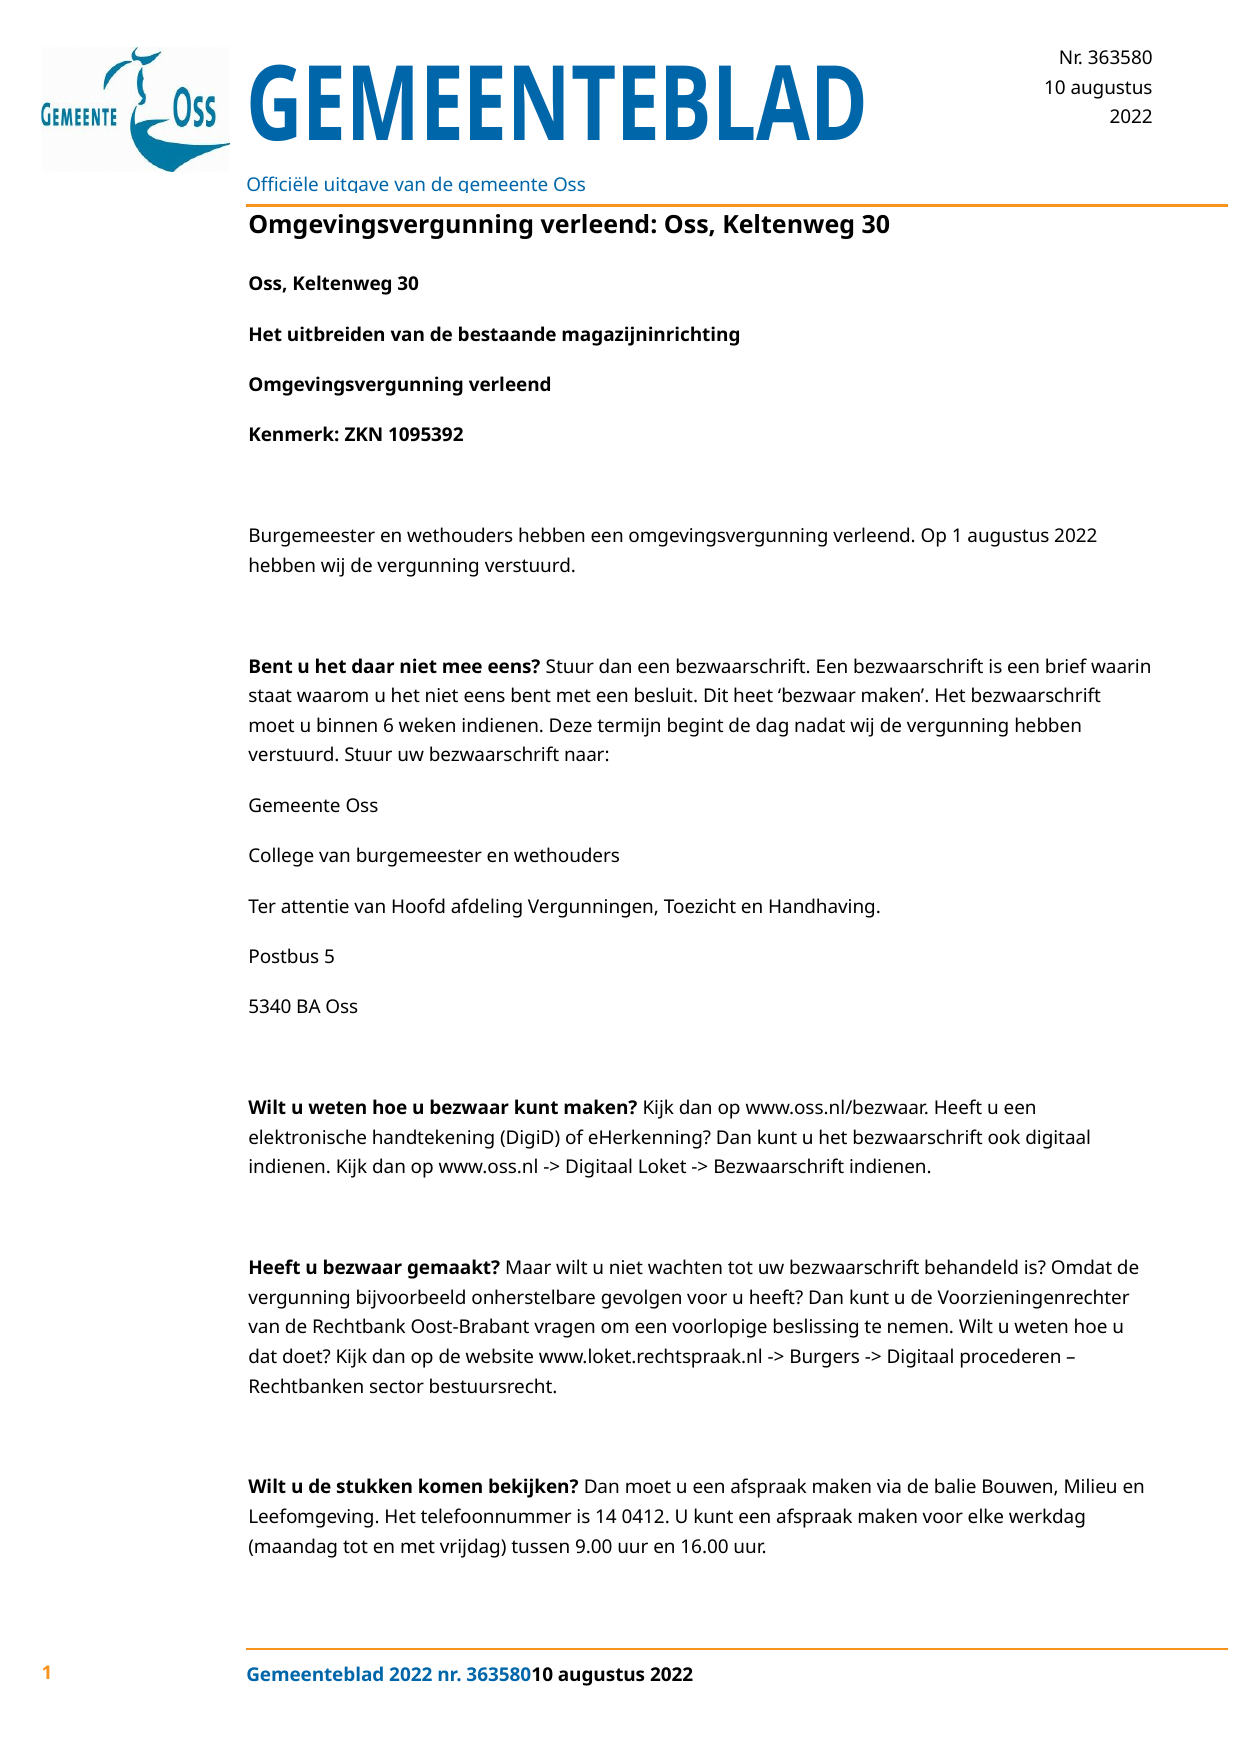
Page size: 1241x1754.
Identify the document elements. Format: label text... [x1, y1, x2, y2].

text Oss, Keltenweg 30 [248, 270, 1152, 296]
text Kenmerk: ZKN 1095392 [248, 422, 1152, 447]
text Wilt u weten hoe u bezwaar kunt maken? Kijk dan op www.oss.nl/bezwaar. Heeft u een elektronische handtekening (DigiD) of eHerkenning? Dan kunt u het bezwaarschrift ook digitaal indienen. Kijk dan op www.oss.nl -> Digitaal Loket -> Bezwaarschrift indienen. [248, 1094, 1152, 1179]
picture [41, 47, 231, 172]
text College van burgemeester en wethouders [248, 842, 1152, 868]
text Wilt u de stukken komen bekijken? Dan moet u een afspraak maken via de balie Bouwen, Milieu en Leefomgeving. Het telefoonnummer is 14 0412. U kunt een afspraak maken voor elke werkdag (maandag tot en met vrijdag) tussen 9.00 uur en 16.00 uur. [248, 1474, 1152, 1558]
text Omgevingsvergunning verleend: Oss, Keltenweg 30 [248, 207, 1152, 241]
text Bent u het daar niet mee eens? Stuur dan een bezwaarschrift. Een bezwaarschrift is een brief waarin staat waarom u het niet eens bent met een besluit. Dit heet ‘bezwaar maken’. Het bezwaarschrift moet u binnen 6 weken indienen. Deze termijn begint de dag nadat wij de vergunning hebben verstuurd. Stuur uw bezwaarschrift naar: [248, 653, 1152, 767]
text Het uitbreiden van de bestaande magazijninrichting [248, 321, 1152, 346]
text Burgemeester en wethouders hebben een omgevingsvergunning verleend. Op 1 augustus 2022 hebben wij de vergunning verstuurd. [248, 522, 1152, 578]
text Heeft u bezwaar gemaakt? Maar wilt u niet wachten tot uw bezwaarschrift behandeld is? Omdat de vergunning bijvoorbeeld onherstelbare gevolgen voor u heeft? Dan kunt u de Voorzieningenrechter van de Rechtbank Oost-Brabant vragen om een voorlopige beslissing te nemen. Wilt u weten hoe u dat doet? Kijk dan op de website www.loket.rechtspraak.nl -> Burgers -> Digitaal procederen – Rechtbanken sector bestuursrecht. [248, 1254, 1152, 1398]
text Omgevingsvergunning verleend [248, 371, 1152, 397]
text 5340 BA Oss [248, 994, 1152, 1019]
text Ter attentie van Hoofd afdeling Vergunningen, Toezicht en Handhaving. [248, 893, 1152, 918]
text Postbus 5 [248, 943, 1152, 969]
text Gemeente Oss [248, 792, 1152, 818]
